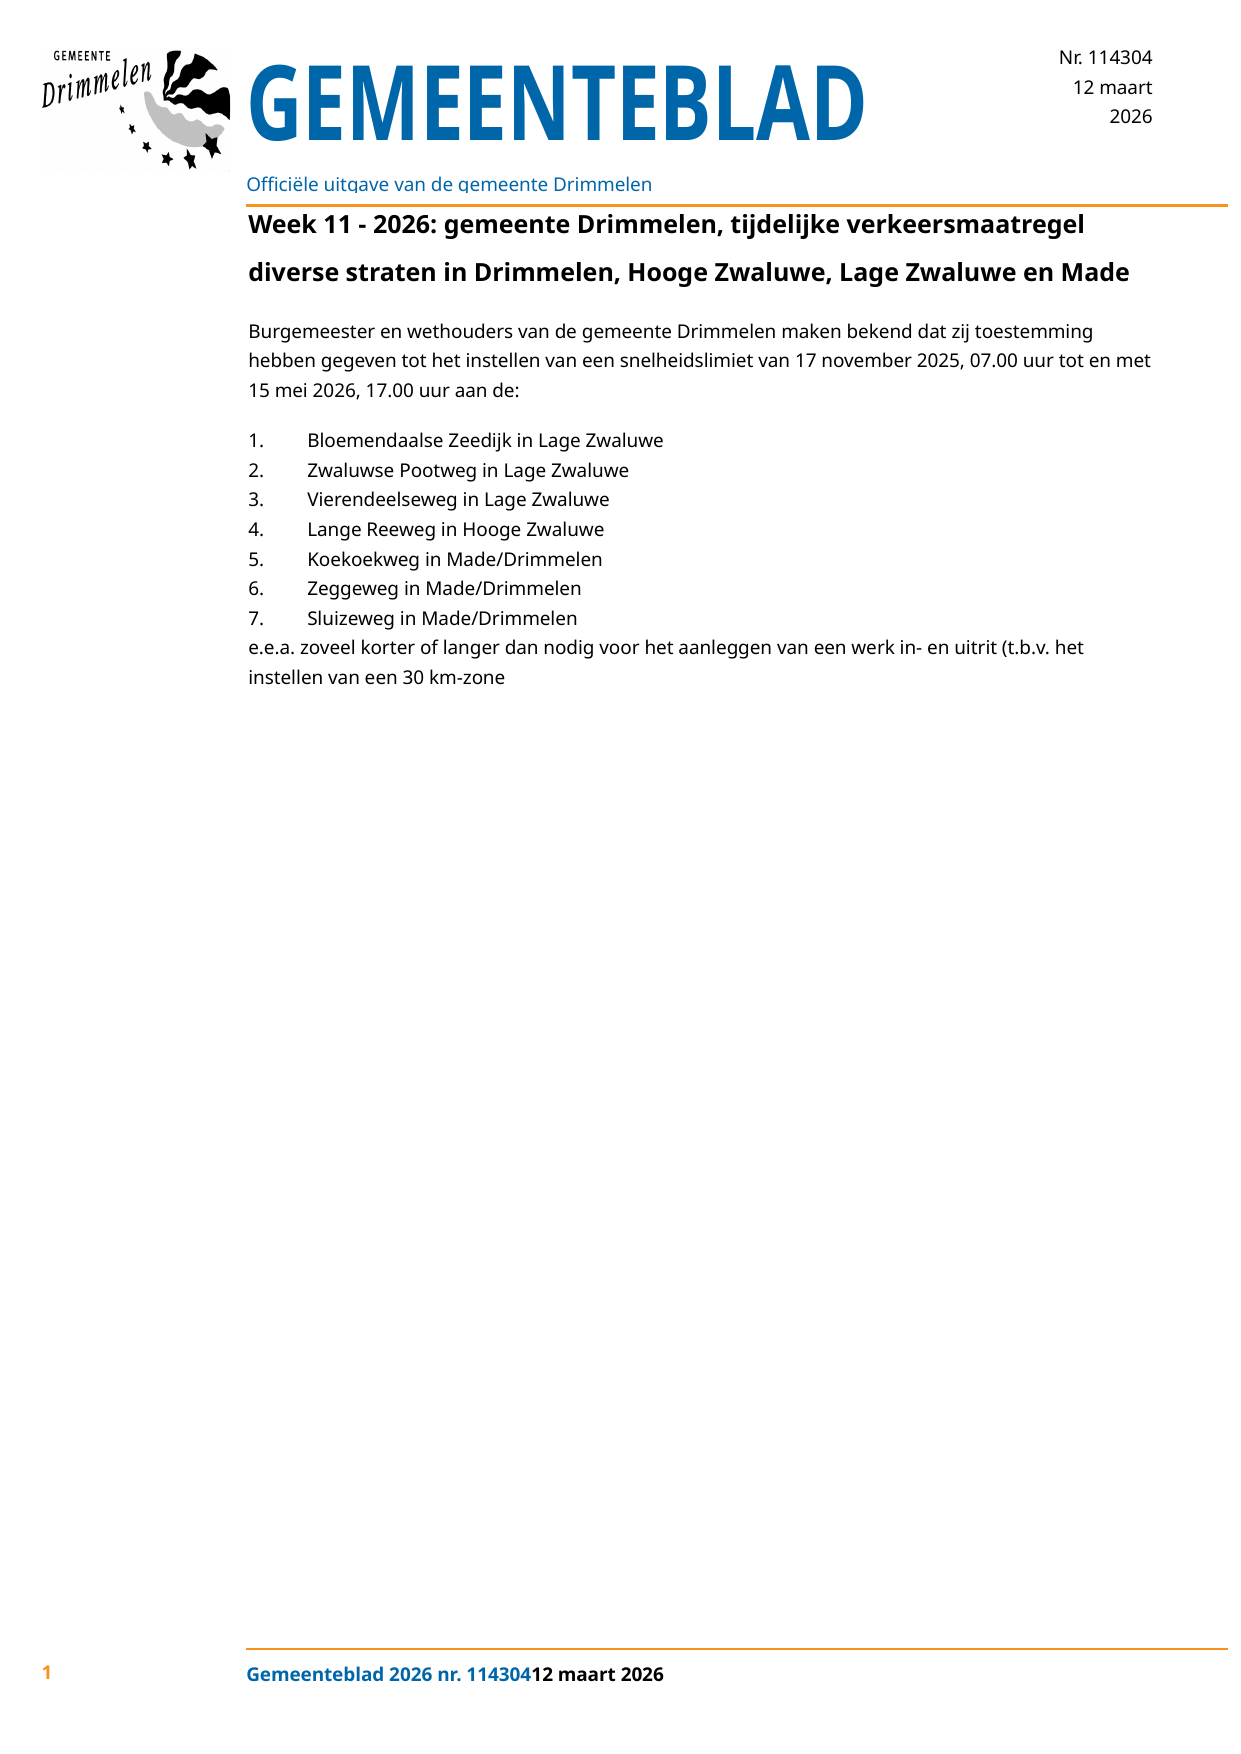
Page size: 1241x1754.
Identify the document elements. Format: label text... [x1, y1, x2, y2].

list Zwaluwse Pootweg in Lage Zwaluwe [248, 457, 1152, 483]
list Lange Reeweg in Hooge Zwaluwe [248, 516, 1152, 542]
list Koekoekweg in Made/Drimmelen [248, 546, 1152, 572]
list Sluizeweg in Made/Drimmelen [248, 605, 1152, 631]
text e.e.a. zoveel korter of langer dan nodig voor het aanleggen van een werk in- en uitrit (t.b.v. het instellen van een 30 km-zone [248, 634, 1152, 690]
list Bloemendaalse Zeedijk in Lage Zwaluwe [248, 427, 1152, 453]
text Burgemeester en wethouders van de gemeente Drimmelen maken bekend dat zij toestemming hebben gegeven tot het instellen van een snelheidslimiet van 17 november 2025, 07.00 uur tot en met 15 mei 2026, 17.00 uur aan de: [248, 318, 1152, 403]
text Week 11 - 2026: gemeente Drimmelen, tijdelijke verkeersmaatregel diverse straten in Drimmelen, Hooge Zwaluwe, Lage Zwaluwe en Made [248, 207, 1152, 288]
list Vierendeelseweg in Lage Zwaluwe [248, 487, 1152, 512]
picture [41, 47, 231, 172]
list Zeggeweg in Made/Drimmelen [248, 575, 1152, 601]
